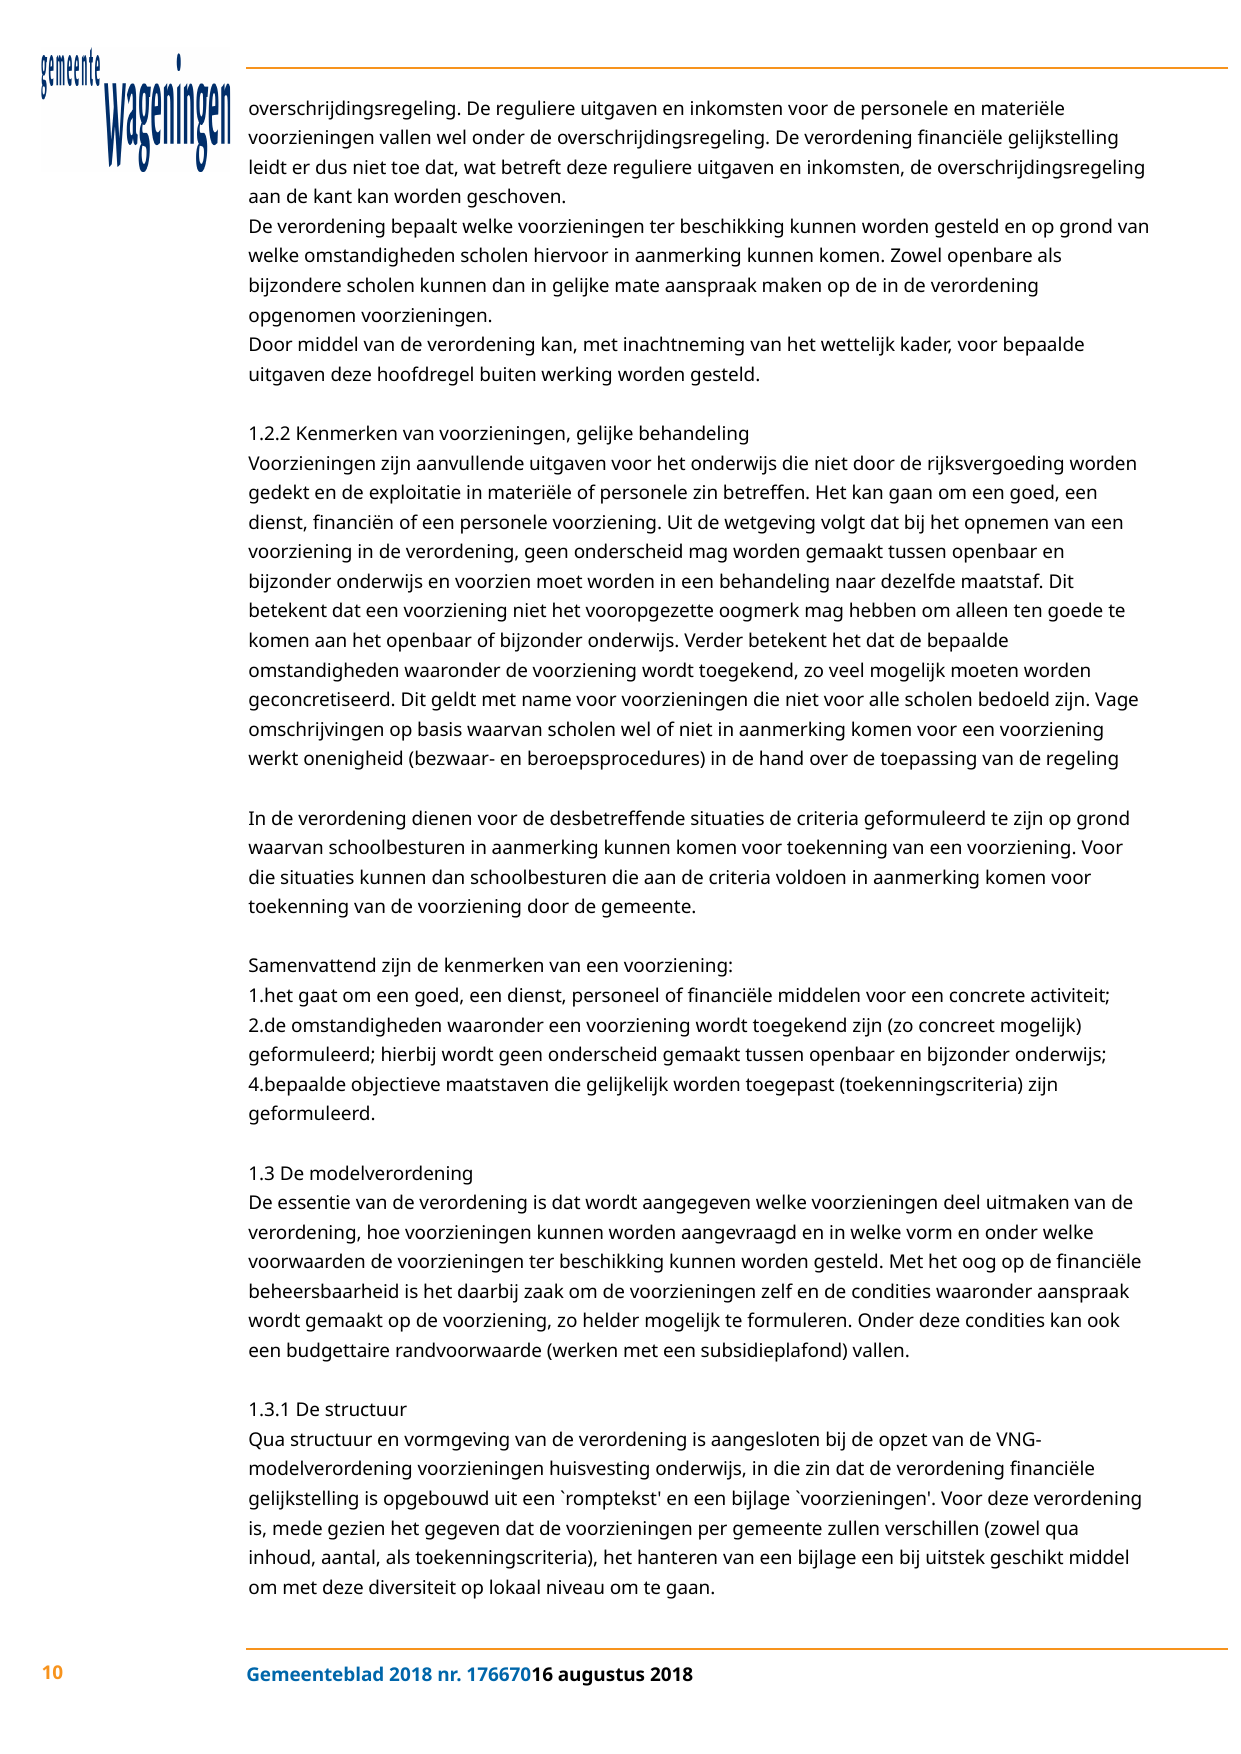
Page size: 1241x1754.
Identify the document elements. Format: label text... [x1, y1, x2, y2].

text 1.2.2 Kenmerken van voorzieningen, gelijke behandeling [248, 420, 1152, 446]
text Qua structuur en vormgeving van de verordening is aangesloten bij de opzet van de VNG-modelverordening voorzieningen huisvesting onderwijs, in die zin dat de verordening financiële gelijkstelling is opgebouwd uit een `romptekst' en een bijlage `voorzieningen'. Voor deze verordening is, mede gezien het gegeven dat de voorzieningen per gemeente zullen verschillen (zowel qua inhoud, aantal, als toekenningscriteria), het hanteren van een bijlage een bij uitstek geschikt middel om met deze diversiteit op lokaal niveau om te gaan. [248, 1426, 1152, 1600]
text overschrijdingsregeling. De reguliere uitgaven en inkomsten voor de personele en materiële voorzieningen vallen wel onder de overschrijdingsregeling. De verordening financiële gelijkstelling leidt er dus niet toe dat, wat betreft deze reguliere uitgaven en inkomsten, de overschrijdingsregeling aan de kant kan worden geschoven. [248, 95, 1152, 209]
text Samenvattend zijn de kenmerken van een voorziening: [248, 953, 1152, 978]
text 1.het gaat om een goed, een dienst, personeel of financiële middelen voor een concrete activiteit; [248, 982, 1152, 1008]
text Door middel van de verordening kan, met inachtneming van het wettelijk kader, voor bepaalde uitgaven deze hoofdregel buiten werking worden gesteld. [248, 331, 1152, 387]
text In de verordening dienen voor de desbetreffende situaties de criteria geformuleerd te zijn op grond waarvan schoolbesturen in aanmerking kunnen komen voor toekenning van een voorziening. Voor die situaties kunnen dan schoolbesturen die aan de criteria voldoen in aanmerking komen voor toekenning van de voorziening door de gemeente. [248, 805, 1152, 919]
text Voorzieningen zijn aanvullende uitgaven voor het onderwijs die niet door de rijksvergoeding worden gedekt en de exploitatie in materiële of personele zin betreffen. Het kan gaan om een goed, een dienst, financiën of een personele voorziening. Uit de wetgeving volgt dat bij het opnemen van een voorziening in de verordening, geen onderscheid mag worden gemaakt tussen openbaar en bijzonder onderwijs en voorzien moet worden in een behandeling naar dezelfde maatstaf. Dit betekent dat een voorziening niet het vooropgezette oogmerk mag hebben om alleen ten goede te komen aan het openbaar of bijzonder onderwijs. Verder betekent het dat de bepaalde omstandigheden waaronder de voorziening wordt toegekend, zo veel mogelijk moeten worden geconcretiseerd. Dit geldt met name voor voorzieningen die niet voor alle scholen bedoeld zijn. Vage omschrijvingen op basis waarvan scholen wel of niet in aanmerking komen voor een voorziening werkt onenigheid (bezwaar- en beroepsprocedures) in de hand over de toepassing van de regeling [248, 450, 1152, 771]
text 4.bepaalde objectieve maatstaven die gelijkelijk worden toegepast (toekenningscriteria) zijn geformuleerd. [248, 1071, 1152, 1126]
text 1.3.1 De structuur [248, 1396, 1152, 1422]
text 2.de omstandigheden waaronder een voorziening wordt toegekend zijn (zo concreet mogelijk) geformuleerd; hierbij wordt geen onderscheid gemaakt tussen openbaar en bijzonder onderwijs; [248, 1012, 1152, 1067]
text De verordening bepaalt welke voorzieningen ter beschikking kunnen worden gesteld en op grond van welke omstandigheden scholen hiervoor in aanmerking kunnen komen. Zowel openbare als bijzondere scholen kunnen dan in gelijke mate aanspraak maken op de in de verordening opgenomen voorzieningen. [248, 213, 1152, 328]
text De essentie van de verordening is dat wordt aangegeven welke voorzieningen deel uitmaken van de verordening, hoe voorzieningen kunnen worden aangevraagd en in welke vorm en onder welke voorwaarden de voorzieningen ter beschikking kunnen worden gesteld. Met het oog op de financiële beheersbaarheid is het daarbij zaak om de voorzieningen zelf en de condities waaronder aanspraak wordt gemaakt op de voorziening, zo helder mogelijk te formuleren. Onder deze condities kan ook een budgettaire randvoorwaarde (werken met een subsidieplafond) vallen. [248, 1189, 1152, 1363]
picture [41, 47, 231, 172]
text 1.3 De modelverordening [248, 1160, 1152, 1186]
